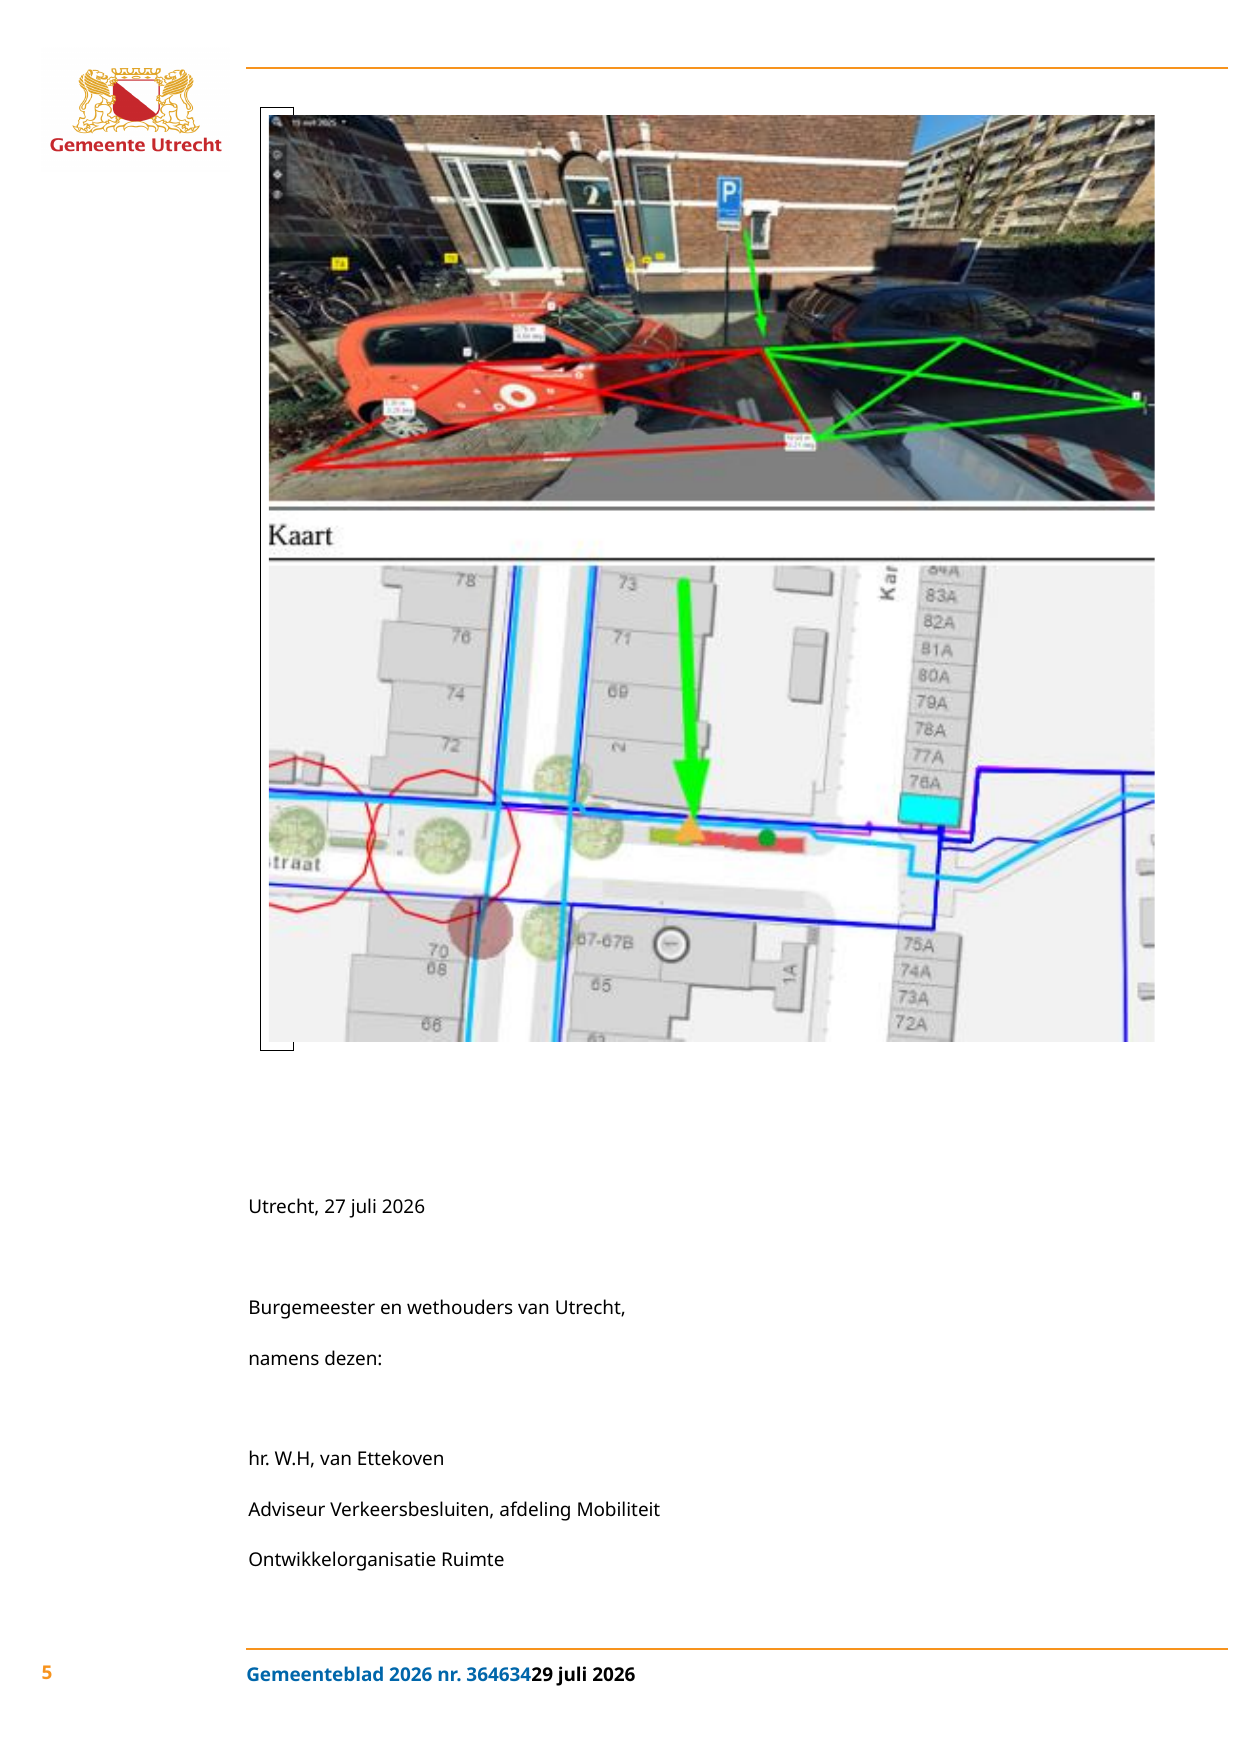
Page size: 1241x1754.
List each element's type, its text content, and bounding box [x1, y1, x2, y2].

text Adviseur Verkeersbesluiten, afdeling Mobiliteit [248, 1496, 1152, 1522]
text hr. W.H, van Ettekoven [248, 1446, 1152, 1471]
picture [41, 47, 231, 172]
text Ontwikkelorganisatie Ruimte [248, 1546, 1152, 1572]
text Burgemeester en wethouders van Utrecht, [248, 1294, 1152, 1320]
text Utrecht, 27 juli 2026 [248, 1193, 1152, 1219]
text namens dezen: [248, 1345, 1152, 1371]
picture [268, 115, 1155, 1042]
